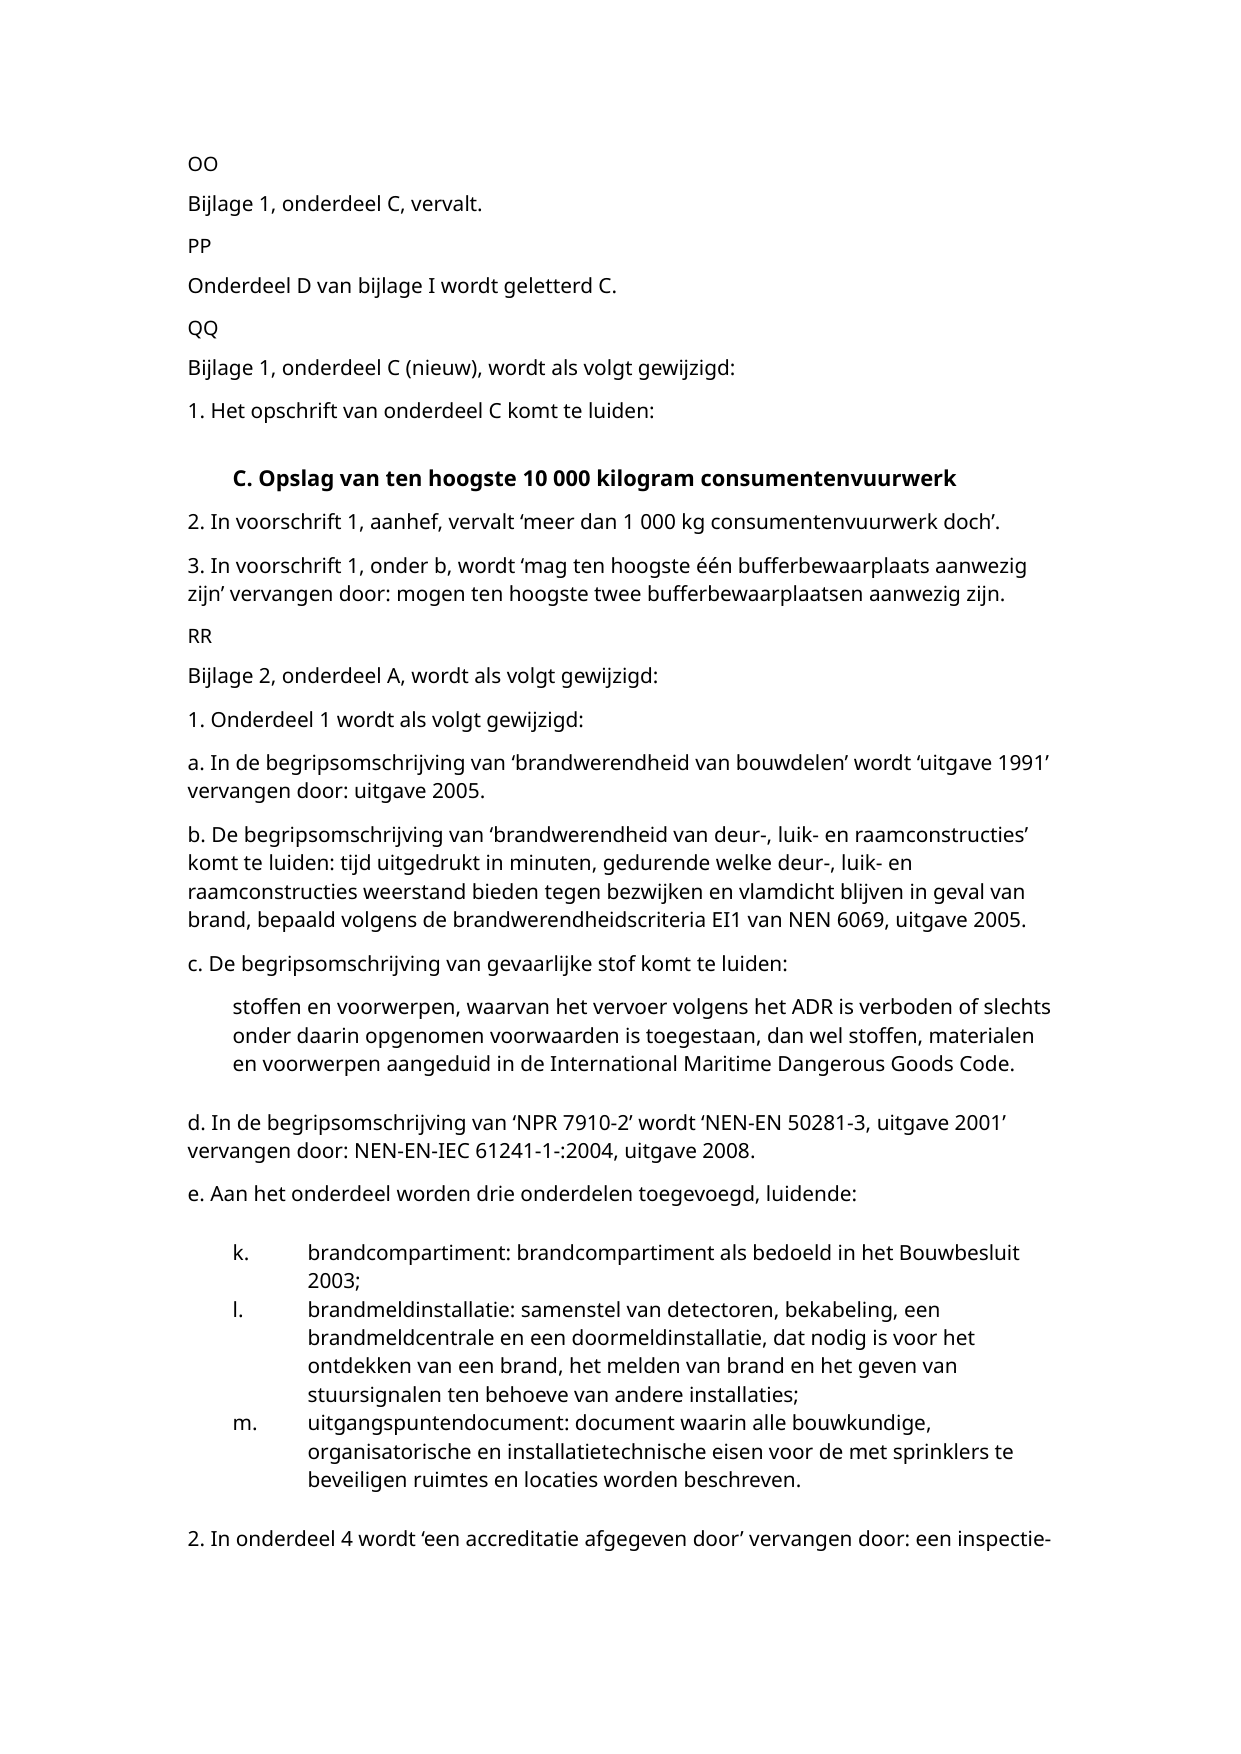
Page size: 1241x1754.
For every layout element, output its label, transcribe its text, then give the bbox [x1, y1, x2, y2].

text b. De begripsomschrijving van ‘brandwerendheid van deur-, luik- en raamconstructies’ komt te luiden: tijd uitgedrukt in minuten, gedurende welke deur-, luik- en raamconstructies weerstand bieden tegen bezwijken en vlamdicht blijven in geval van brand, bepaald volgens de brandwerendheidscriteria EI1 van NEN 6069, uitgave 2005. [187, 820, 1053, 934]
text RR [187, 623, 1053, 649]
text Bijlage 1, onderdeel C, vervalt. [187, 189, 1053, 217]
text Bijlage 1, onderdeel C (nieuw), wordt als volgt gewijzigd: [187, 353, 1053, 382]
text OO [187, 150, 1053, 177]
list brandcompartiment: brandcompartiment als bedoeld in het Bouwbesluit 2003; [232, 1238, 1053, 1295]
text 1. Onderdeel 1 wordt als volgt gewijzigd: [187, 705, 1053, 733]
subtitle C. Opslag van ten hoogste 10 000 kilogram consumentenvuurwerk [232, 462, 1053, 492]
text 3. In voorschrift 1, onder b, wordt ‘mag ten hoogste één bufferbewaarplaats aanwezig zijn’ vervangen door: mogen ten hoogste twee bufferbewaarplaatsen aanwezig zijn. [187, 551, 1053, 608]
text stoffen en voorwerpen, waarvan het vervoer volgens het ADR is verboden of slechts onder daarin opgenomen voorwaarden is toegestaan, dan wel stoffen, materialen en voorwerpen aangeduid in de International Maritime Dangerous Goods Code. [232, 992, 1053, 1078]
text a. In de begripsomschrijving van ‘brandwerendheid van bouwdelen’ wordt ‘uitgave 1991’ vervangen door: uitgave 2005. [187, 748, 1053, 805]
list brandmeldinstallatie: samenstel van detectoren, bekabeling, een brandmeldcentrale en een doormeldinstallatie, dat nodig is voor het ontdekken van een brand, het melden van brand en het geven van stuursignalen ten behoeve van andere installaties; [232, 1295, 1053, 1408]
text PP [187, 232, 1053, 259]
text d. In de begripsomschrijving van ‘NPR 7910-2’ wordt ‘NEN-EN 50281-3, uitgave 2001’ vervangen door: NEN-EN-IEC 61241-1-:2004, uitgave 2008. [187, 1108, 1053, 1164]
text 2. In voorschrift 1, aanhef, vervalt ‘meer dan 1 000 kg consumentenvuurwerk doch’. [187, 507, 1053, 536]
text 2. In onderdeel 4 wordt ‘een accreditatie afgegeven door’ vervangen door: een inspectie- [187, 1524, 1053, 1552]
list uitgangspuntendocument: document waarin alle bouwkundige, organisatorische en installatietechnische eisen voor de met sprinklers te beveiligen ruimtes en locaties worden beschreven. [232, 1408, 1053, 1494]
text Bijlage 2, onderdeel A, wordt als volgt gewijzigd: [187, 661, 1053, 690]
text e. Aan het onderdeel worden drie onderdelen toegevoegd, luidende: [187, 1179, 1053, 1208]
text Onderdeel D van bijlage I wordt geletterd C. [187, 271, 1053, 299]
text c. De begripsomschrijving van gevaarlijke stof komt te luiden: [187, 949, 1053, 977]
text 1. Het opschrift van onderdeel C komt te luiden: [187, 397, 1053, 425]
text QQ [187, 314, 1053, 341]
